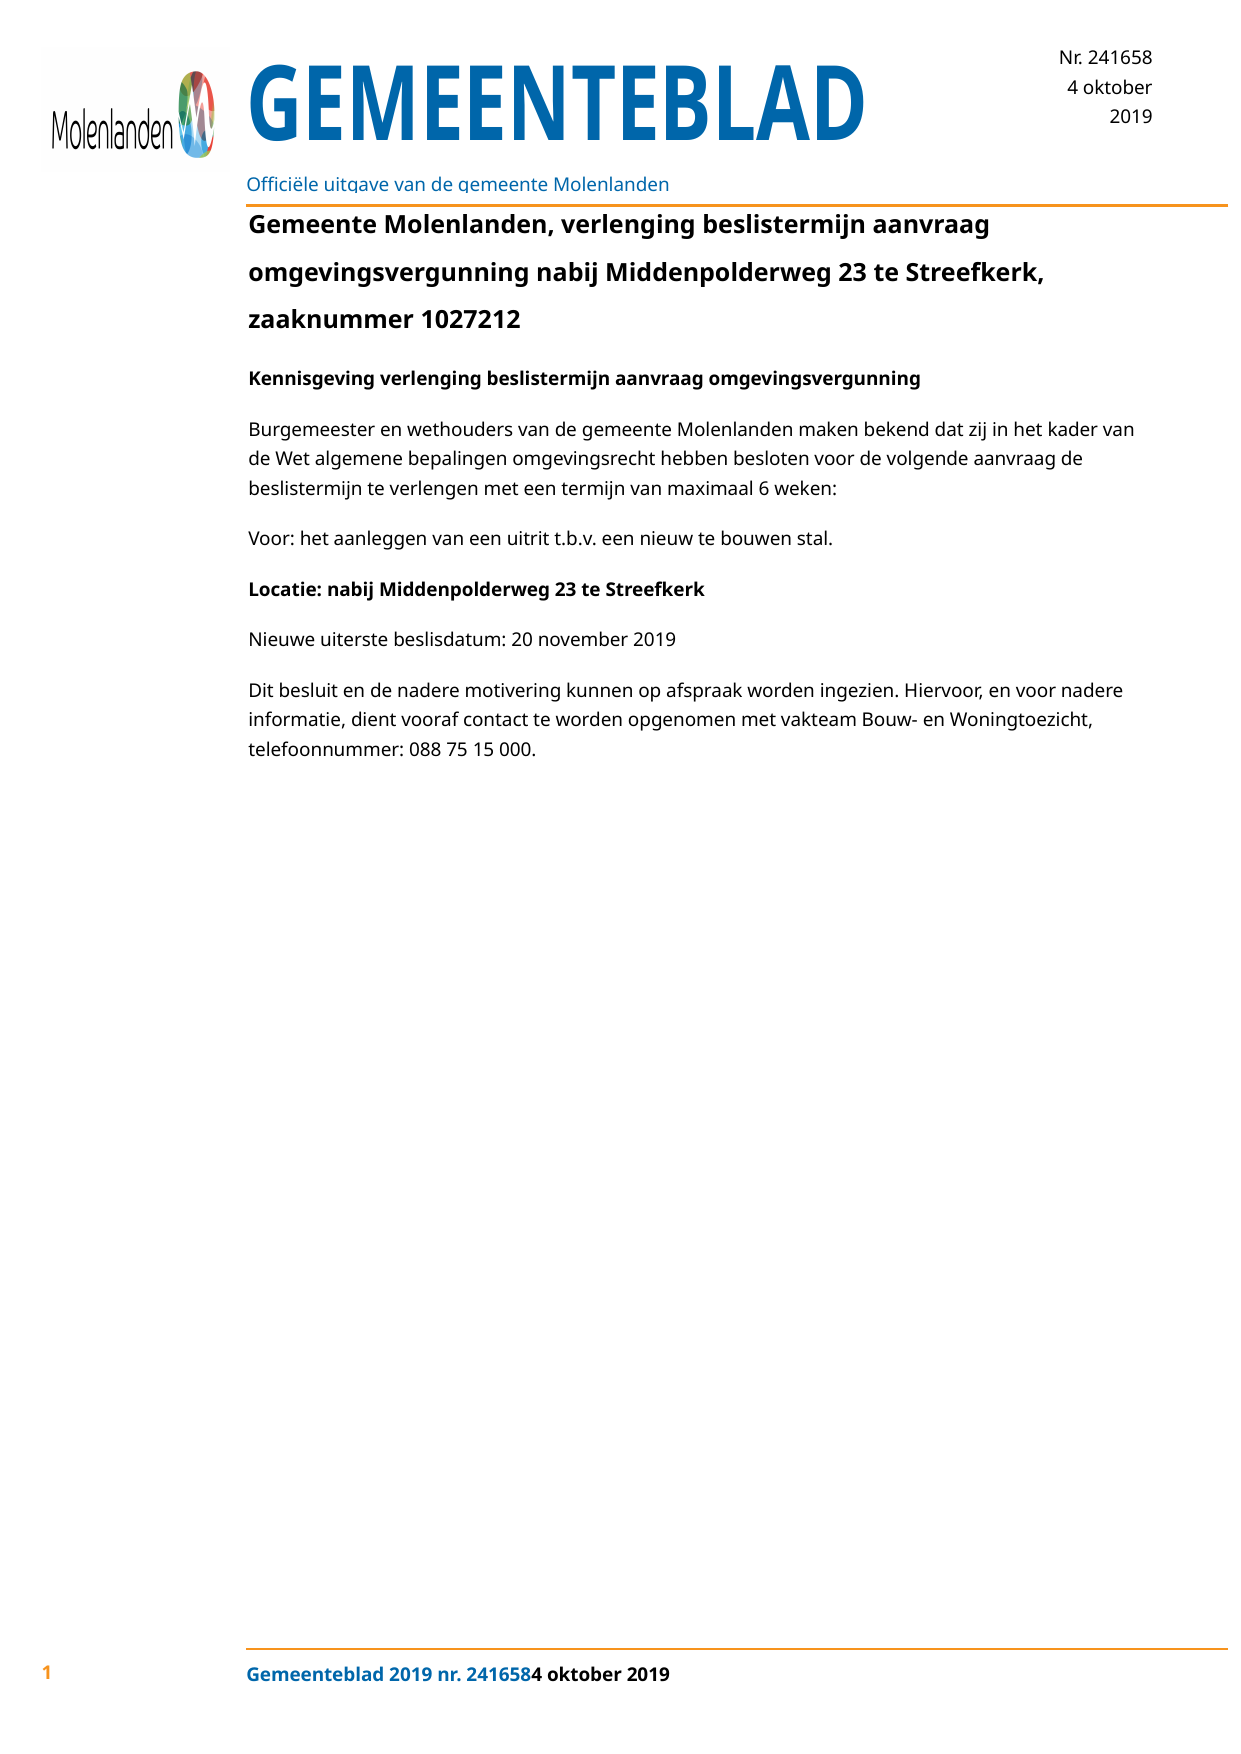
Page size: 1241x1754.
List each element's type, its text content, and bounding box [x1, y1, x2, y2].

text Gemeente Molenlanden, verlenging beslistermijn aanvraag omgevingsvergunning nabij Middenpolderweg 23 te Streefkerk, zaaknummer 1027212 [248, 207, 1152, 336]
text Nieuwe uiterste beslisdatum: 20 november 2019 [248, 626, 1152, 652]
text Kennisgeving verlenging beslistermijn aanvraag omgevingsvergunning [248, 366, 1152, 391]
text Dit besluit en de nadere motivering kunnen op afspraak worden ingezien. Hiervoor, en voor nadere informatie, dient vooraf contact te worden opgenomen met vakteam Bouw- en Woningtoezicht, telefoonnummer: 088 75 15 000. [248, 677, 1152, 762]
text Voor: het aanleggen van een uitrit t.b.v. een nieuw te bouwen stal. [248, 526, 1152, 551]
text Locatie: nabij Middenpolderweg 23 te Streefkerk [248, 576, 1152, 602]
picture [41, 47, 231, 172]
text Burgemeester en wethouders van de gemeente Molenlanden maken bekend dat zij in het kader van de Wet algemene bepalingen omgevingsrecht hebben besloten voor de volgende aanvraag de beslistermijn te verlengen met een termijn van maximaal 6 weken: [248, 416, 1152, 501]
